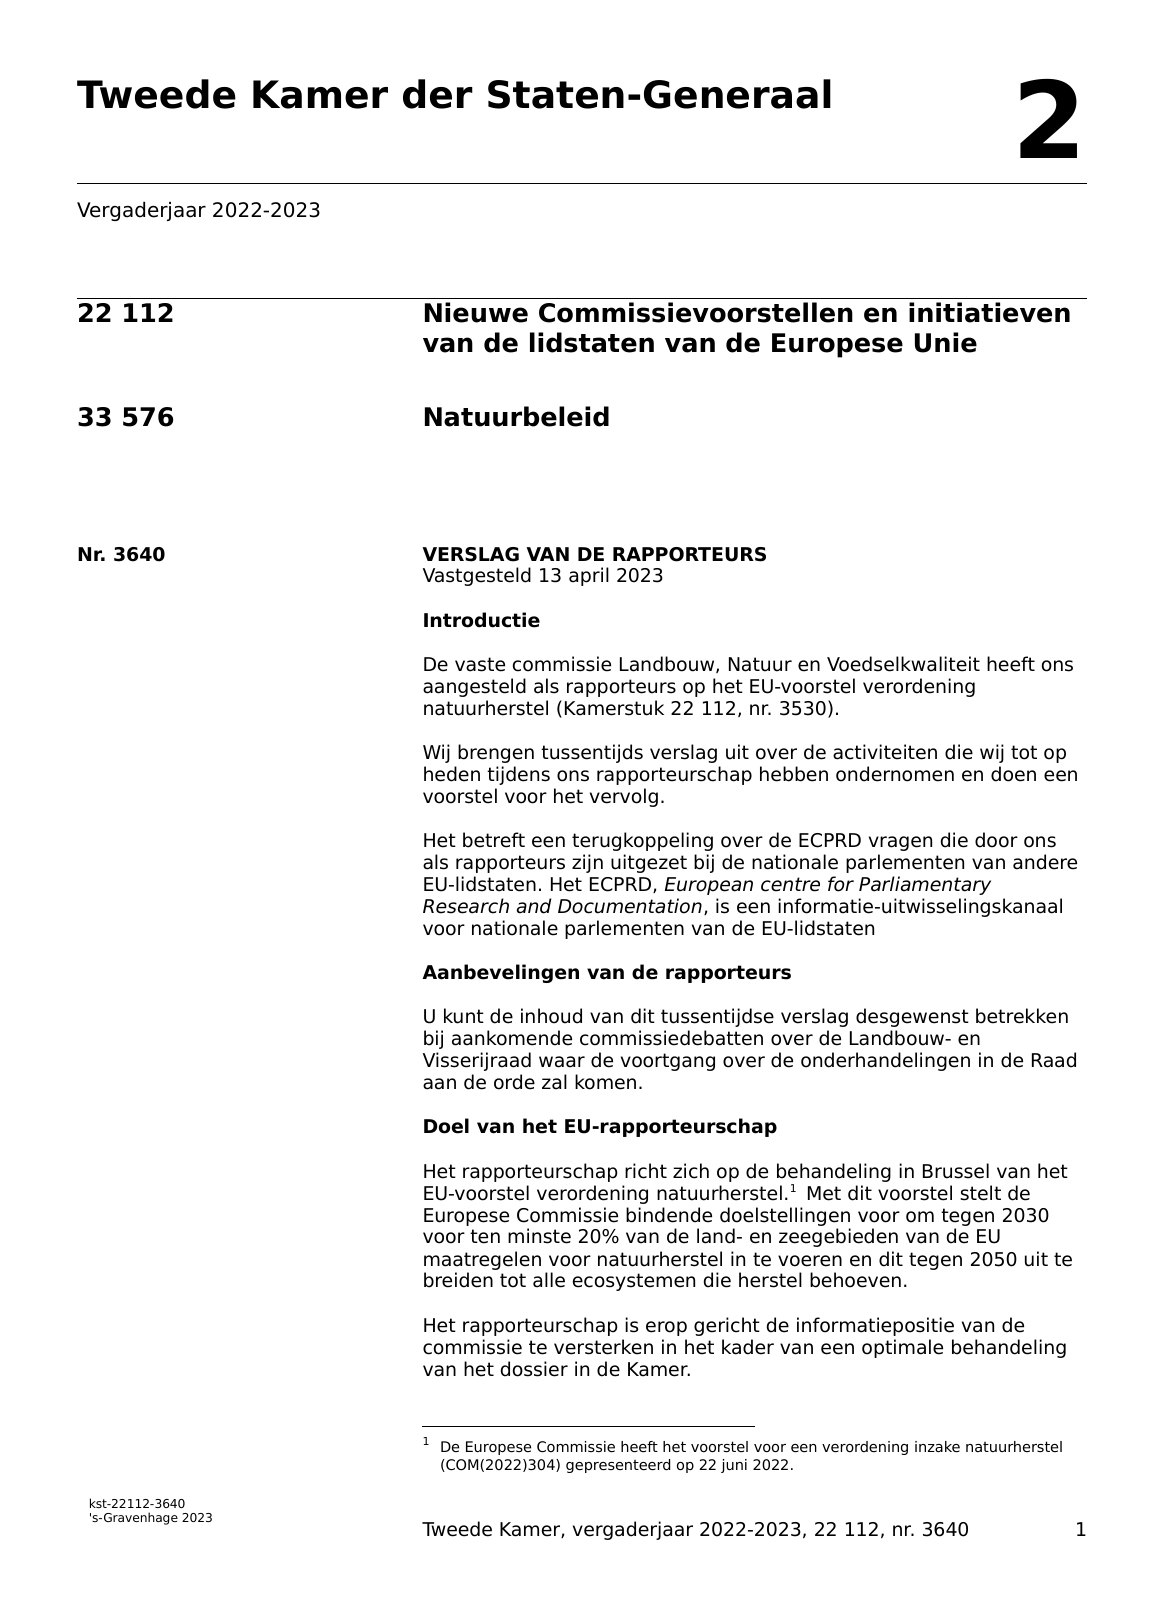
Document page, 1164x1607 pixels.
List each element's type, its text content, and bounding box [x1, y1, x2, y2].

text U kunt de inhoud van dit tussentijdse verslag desgewenst betrekken bij aankomende commissiedebatten over de Landbouw- en Visserijraad waar de voortgang over de onderhandelingen in de Raad aan de orde zal komen. [422, 1006, 1087, 1094]
text Het rapporteurschap richt zich op de behandeling in Brussel van het EU-voorstel verordening natuurherstel. Met dit voorstel stelt de Europese Commissie bindende doelstellingen voor om tegen 2030 voor ten minste 20% van de land- en zeegebieden van de EU maatregelen voor natuurherstel in te voeren en dit tegen 2050 uit te breiden tot alle ecosystemen die herstel behoeven. [422, 1161, 1087, 1292]
text De Europese Commissie heeft het voorstel voor een verordening inzake natuurherstel (COM(2022)304) gepresenteerd op 22 juni 2022. [422, 1435, 1087, 1474]
subtitle 22 112 Nieuwe Commissievoorstellen en initiatieven van de lidstaten van de Europese Unie [77, 299, 1087, 358]
text kst-22112-3640 [88, 1497, 323, 1511]
text Het betreft een terugkoppeling over de ECPRD vragen die door ons als rapporteurs zijn uitgezet bij de nationale parlementen van andere EU-lidstaten. Het ECPRD, European centre for Parliamentary Research and Documentation, is een informatie-uitwisselingskanaal voor nationale parlementen van de EU-lidstaten [422, 830, 1087, 940]
subtitle Nr. 3640 VERSLAG VAN DE RAPPORTEURS [77, 543, 1087, 565]
text Wij brengen tussentijds verslag uit over de activiteiten die wij tot op heden tijdens ons rapporteurschap hebben ondernomen en doen een voorstel voor het vervolg. [422, 742, 1087, 808]
subtitle Doel van het EU-rapporteurschap [422, 1116, 1087, 1138]
subtitle Aanbevelingen van de rapporteurs [422, 962, 1087, 984]
text 's-Gravenhage 2023 [88, 1511, 323, 1525]
text Het rapporteurschap is erop gericht de informatiepositie van de commissie te versterken in het kader van een optimale behandeling van het dossier in de Kamer. [422, 1314, 1087, 1381]
table_cell Vergaderjaar 2022-2023 [77, 184, 1087, 298]
subtitle Introductie [422, 609, 1087, 632]
table_header Tweede Kamer der Staten-Generaal [77, 59, 886, 183]
table_header 2 [886, 59, 1087, 183]
text De vaste commissie Landbouw, Natuur en Voedselkwaliteit heeft ons aangesteld als rapporteurs op het EU-voorstel verordening natuurherstel (Kamerstuk 22 112, nr. 3530). [422, 654, 1087, 720]
text Vastgesteld 13 april 2023 [422, 565, 1087, 587]
subtitle 33 576 Natuurbeleid [77, 403, 1087, 432]
